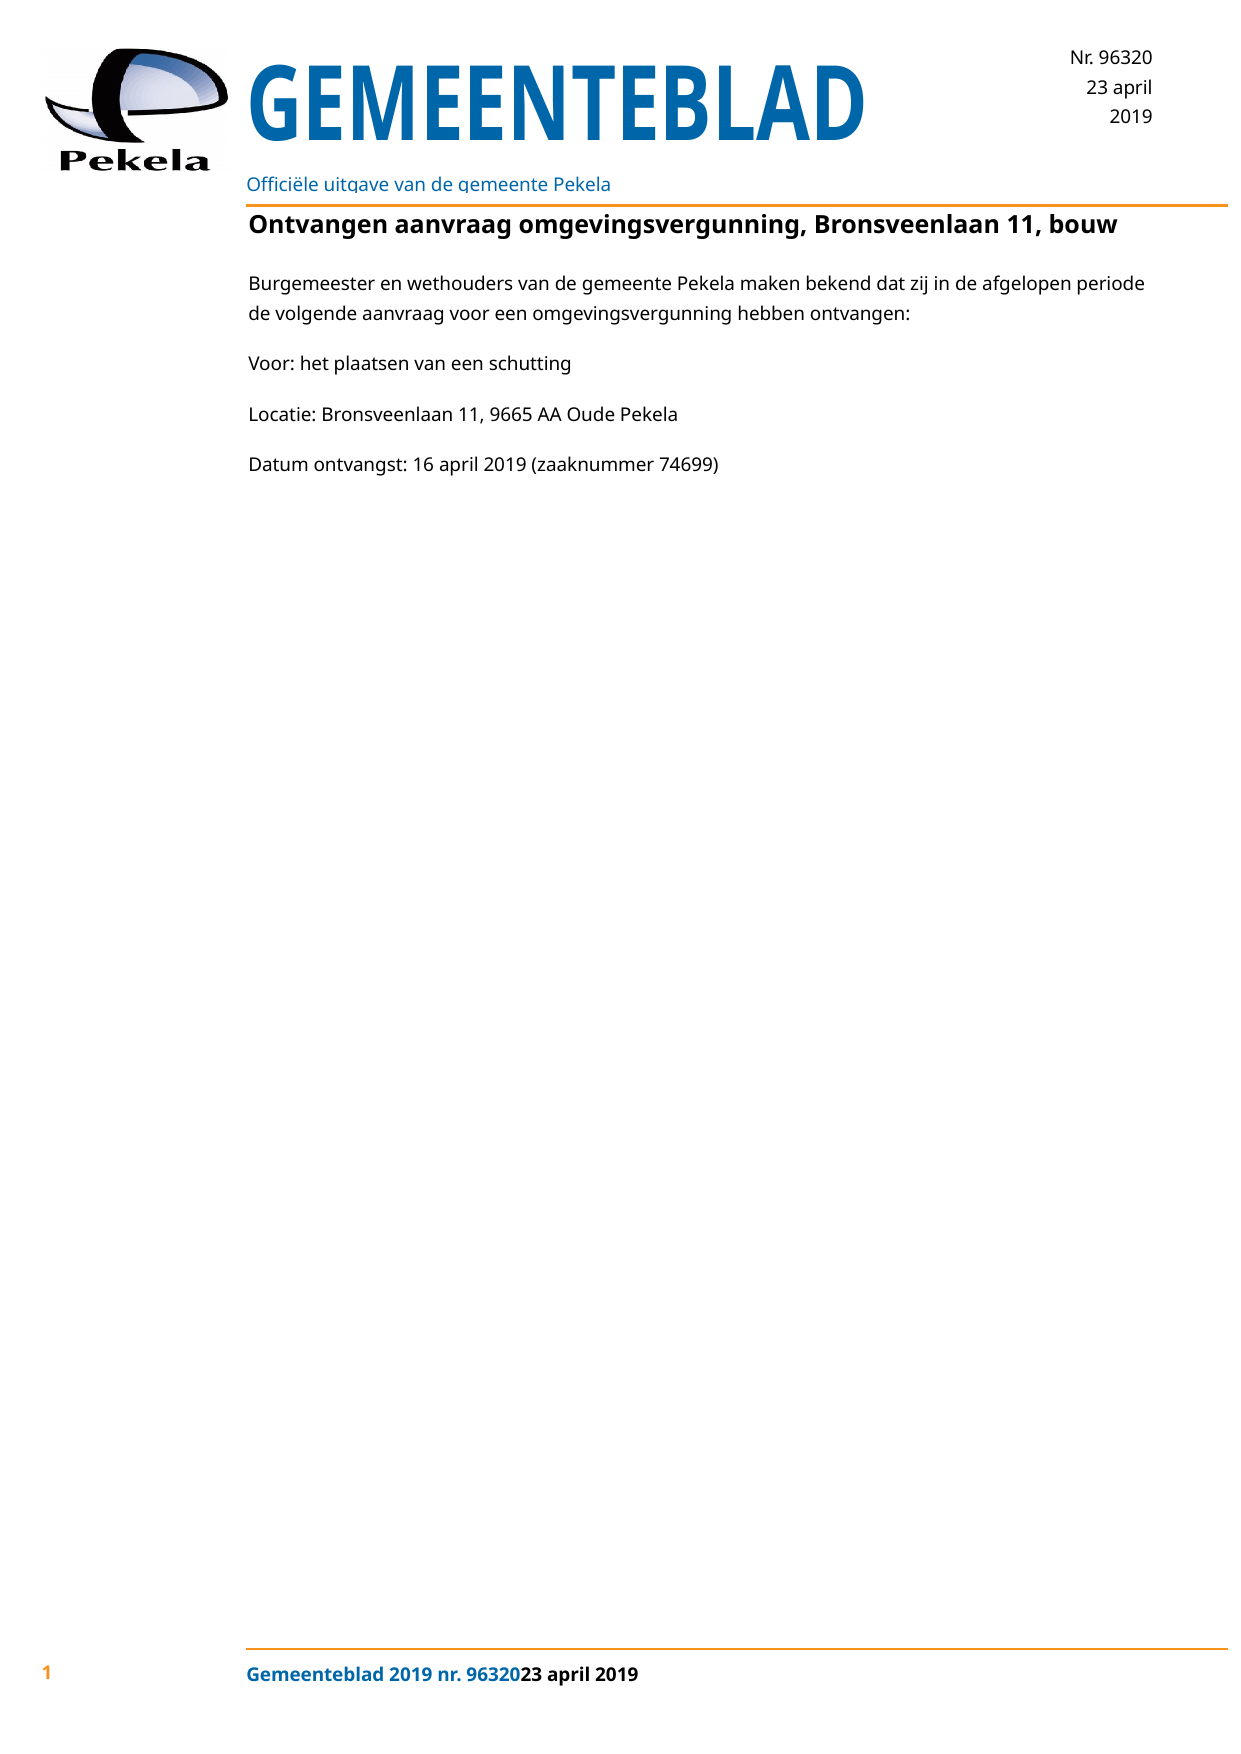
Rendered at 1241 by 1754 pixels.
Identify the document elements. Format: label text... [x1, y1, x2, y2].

text Locatie: Bronsveenlaan 11, 9665 AA Oude Pekela [248, 401, 1152, 426]
text Voor: het plaatsen van een schutting [248, 350, 1152, 376]
text Datum ontvangst: 16 april 2019 (zaaknummer 74699) [248, 451, 1152, 477]
picture [41, 47, 231, 172]
text Burgemeester en wethouders van de gemeente Pekela maken bekend dat zij in de afgelopen periode de volgende aanvraag voor een omgevingsvergunning hebben ontvangen: [248, 270, 1152, 326]
text Ontvangen aanvraag omgevingsvergunning, Bronsveenlaan 11, bouw [248, 207, 1152, 241]
